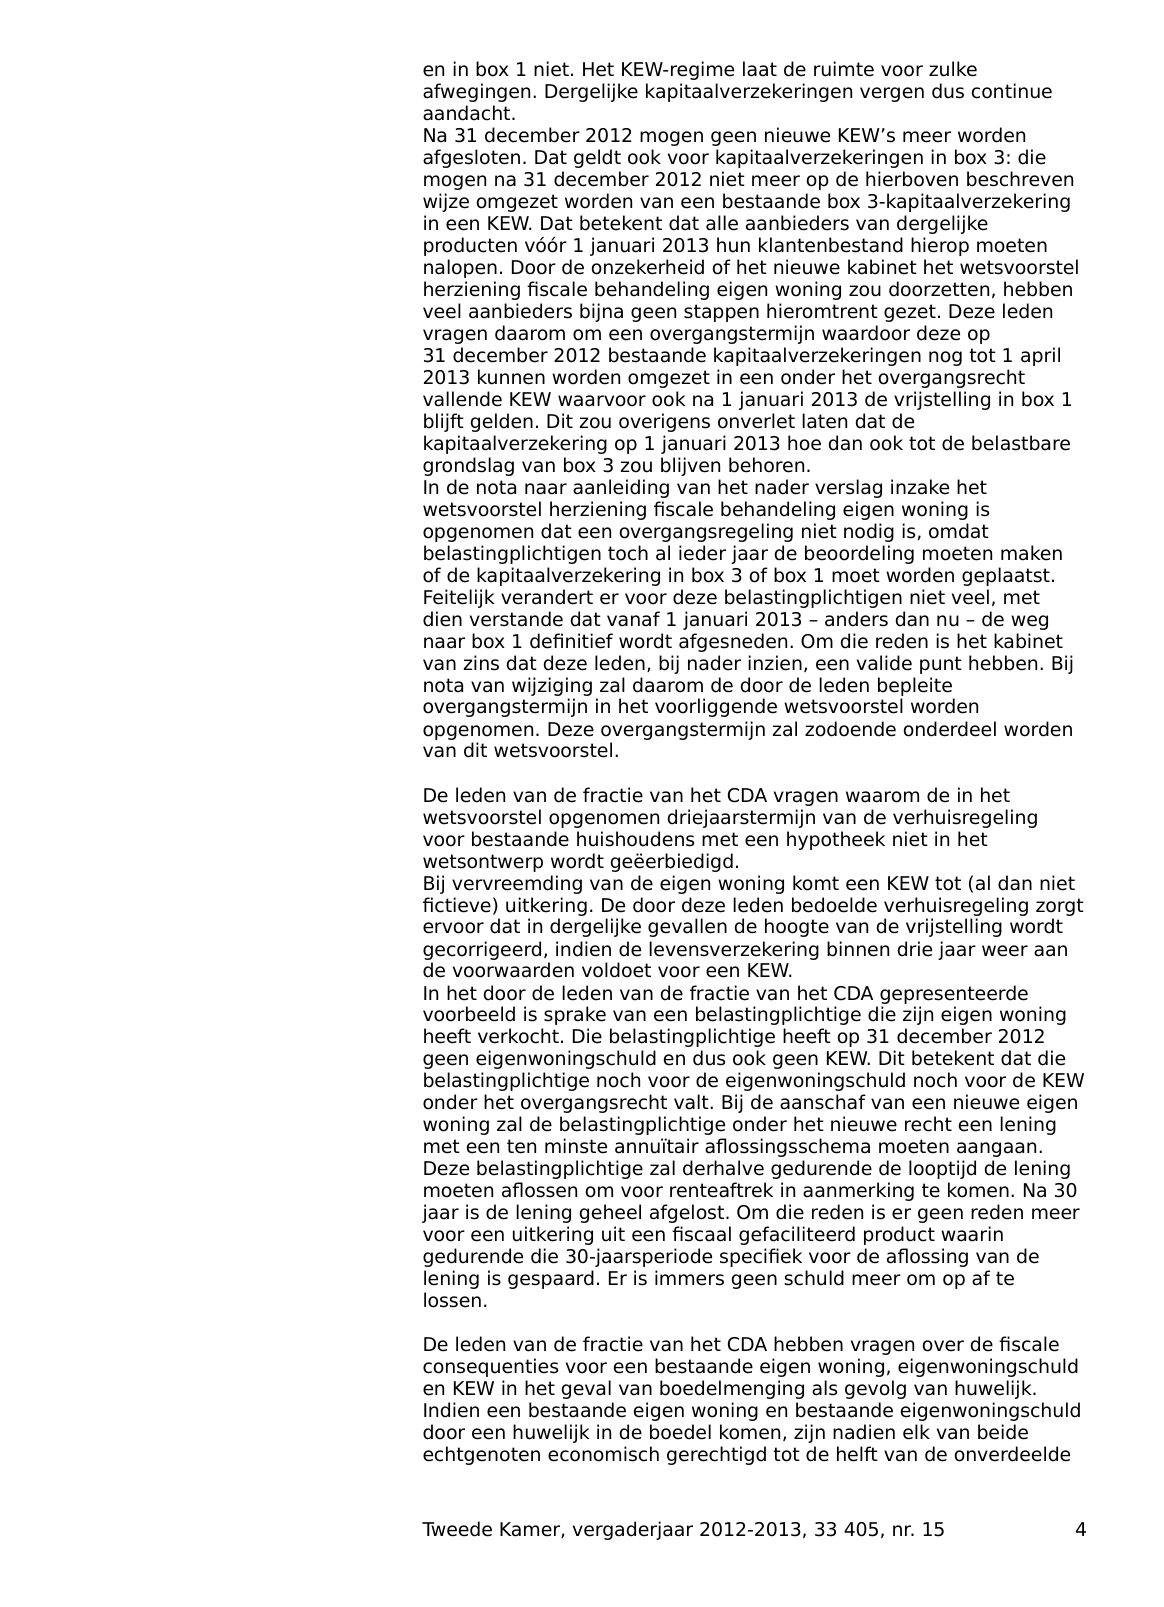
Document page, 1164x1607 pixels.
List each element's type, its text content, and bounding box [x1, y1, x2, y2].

text De leden van de fractie van het CDA vragen waarom de in het wetsvoorstel opgenomen driejaarstermijn van de verhuisregeling voor bestaande huishoudens met een hypotheek niet in het wetsontwerp wordt geëerbiedigd. [422, 784, 1087, 872]
text Indien een bestaande eigen woning en bestaande eigenwoningschuld door een huwelijk in de boedel komen, zijn nadien elk van beide echtgenoten economisch gerechtigd tot de helft van de onverdeelde [422, 1400, 1087, 1466]
text De leden van de fractie van het CDA hebben vragen over de fiscale consequenties voor een bestaande eigen woning, eigenwoningschuld en KEW in het geval van boedelmenging als gevolg van huwelijk. [422, 1334, 1087, 1400]
text Na 31 december 2012 mogen geen nieuwe KEW’s meer worden afgesloten. Dat geldt ook voor kapitaalverzekeringen in box 3: die mogen na 31 december 2012 niet meer op de hierboven beschreven wijze omgezet worden van een bestaande box 3-kapitaalverzekering in een KEW. Dat betekent dat alle aanbieders van dergelijke producten vóór 1 januari 2013 hun klantenbestand hierop moeten nalopen. Door de onzekerheid of het nieuwe kabinet het wetsvoorstel herziening fiscale behandeling eigen woning zou doorzetten, hebben veel aanbieders bijna geen stappen hieromtrent gezet. Deze leden vragen daarom om een overgangstermijn waardoor deze op 31 december 2012 bestaande kapitaalverzekeringen nog tot 1 april 2013 kunnen worden omgezet in een onder het overgangsrecht vallende KEW waarvoor ook na 1 januari 2013 de vrijstelling in box 1 blijft gelden. Dit zou overigens onverlet laten dat de kapitaalverzekering op 1 januari 2013 hoe dan ook tot de belastbare grondslag van box 3 zou blijven behoren. [422, 125, 1087, 477]
text In de nota naar aanleiding van het nader verslag inzake het wetsvoorstel herziening fiscale behandeling eigen woning is opgenomen dat een overgangsregeling niet nodig is, omdat belastingplichtigen toch al ieder jaar de beoordeling moeten maken of de kapitaalverzekering in box 3 of box 1 moet worden geplaatst. Feitelijk verandert er voor deze belastingplichtigen niet veel, met dien verstande dat vanaf 1 januari 2013 – anders dan nu – de weg naar box 1 definitief wordt afgesneden. Om die reden is het kabinet van zins dat deze leden, bij nader inzien, een valide punt hebben. Bij nota van wijziging zal daarom de door de leden bepleite overgangstermijn in het voorliggende wetsvoorstel worden opgenomen. Deze overgangstermijn zal zodoende onderdeel worden van dit wetsvoorstel. [422, 477, 1087, 762]
text en in box 1 niet. Het KEW-regime laat de ruimte voor zulke afwegingen. Dergelijke kapitaalverzekeringen vergen dus continue aandacht. [422, 59, 1087, 125]
text In het door de leden van de fractie van het CDA gepresenteerde voorbeeld is sprake van een belastingplichtige die zijn eigen woning heeft verkocht. Die belastingplichtige heeft op 31 december 2012 geen eigenwoningschuld en dus ook geen KEW. Dit betekent dat die belastingplichtige noch voor de eigenwoningschuld noch voor de KEW onder het overgangsrecht valt. Bij de aanschaf van een nieuwe eigen woning zal de belastingplichtige onder het nieuwe recht een lening met een ten minste annuïtair aflossingsschema moeten aangaan. Deze belastingplichtige zal derhalve gedurende de looptijd de lening moeten aflossen om voor renteaftrek in aanmerking te komen. Na 30 jaar is de lening geheel afgelost. Om die reden is er geen reden meer voor een uitkering uit een fiscaal gefaciliteerd product waarin gedurende die 30-jaarsperiode specifiek voor de aflossing van de lening is gespaard. Er is immers geen schuld meer om op af te lossen. [422, 982, 1087, 1312]
text Bij vervreemding van de eigen woning komt een KEW tot (al dan niet fictieve) uitkering. De door deze leden bedoelde verhuisregeling zorgt ervoor dat in dergelijke gevallen de hoogte van de vrijstelling wordt gecorrigeerd, indien de levensverzekering binnen drie jaar weer aan de voorwaarden voldoet voor een KEW. [422, 872, 1087, 982]
